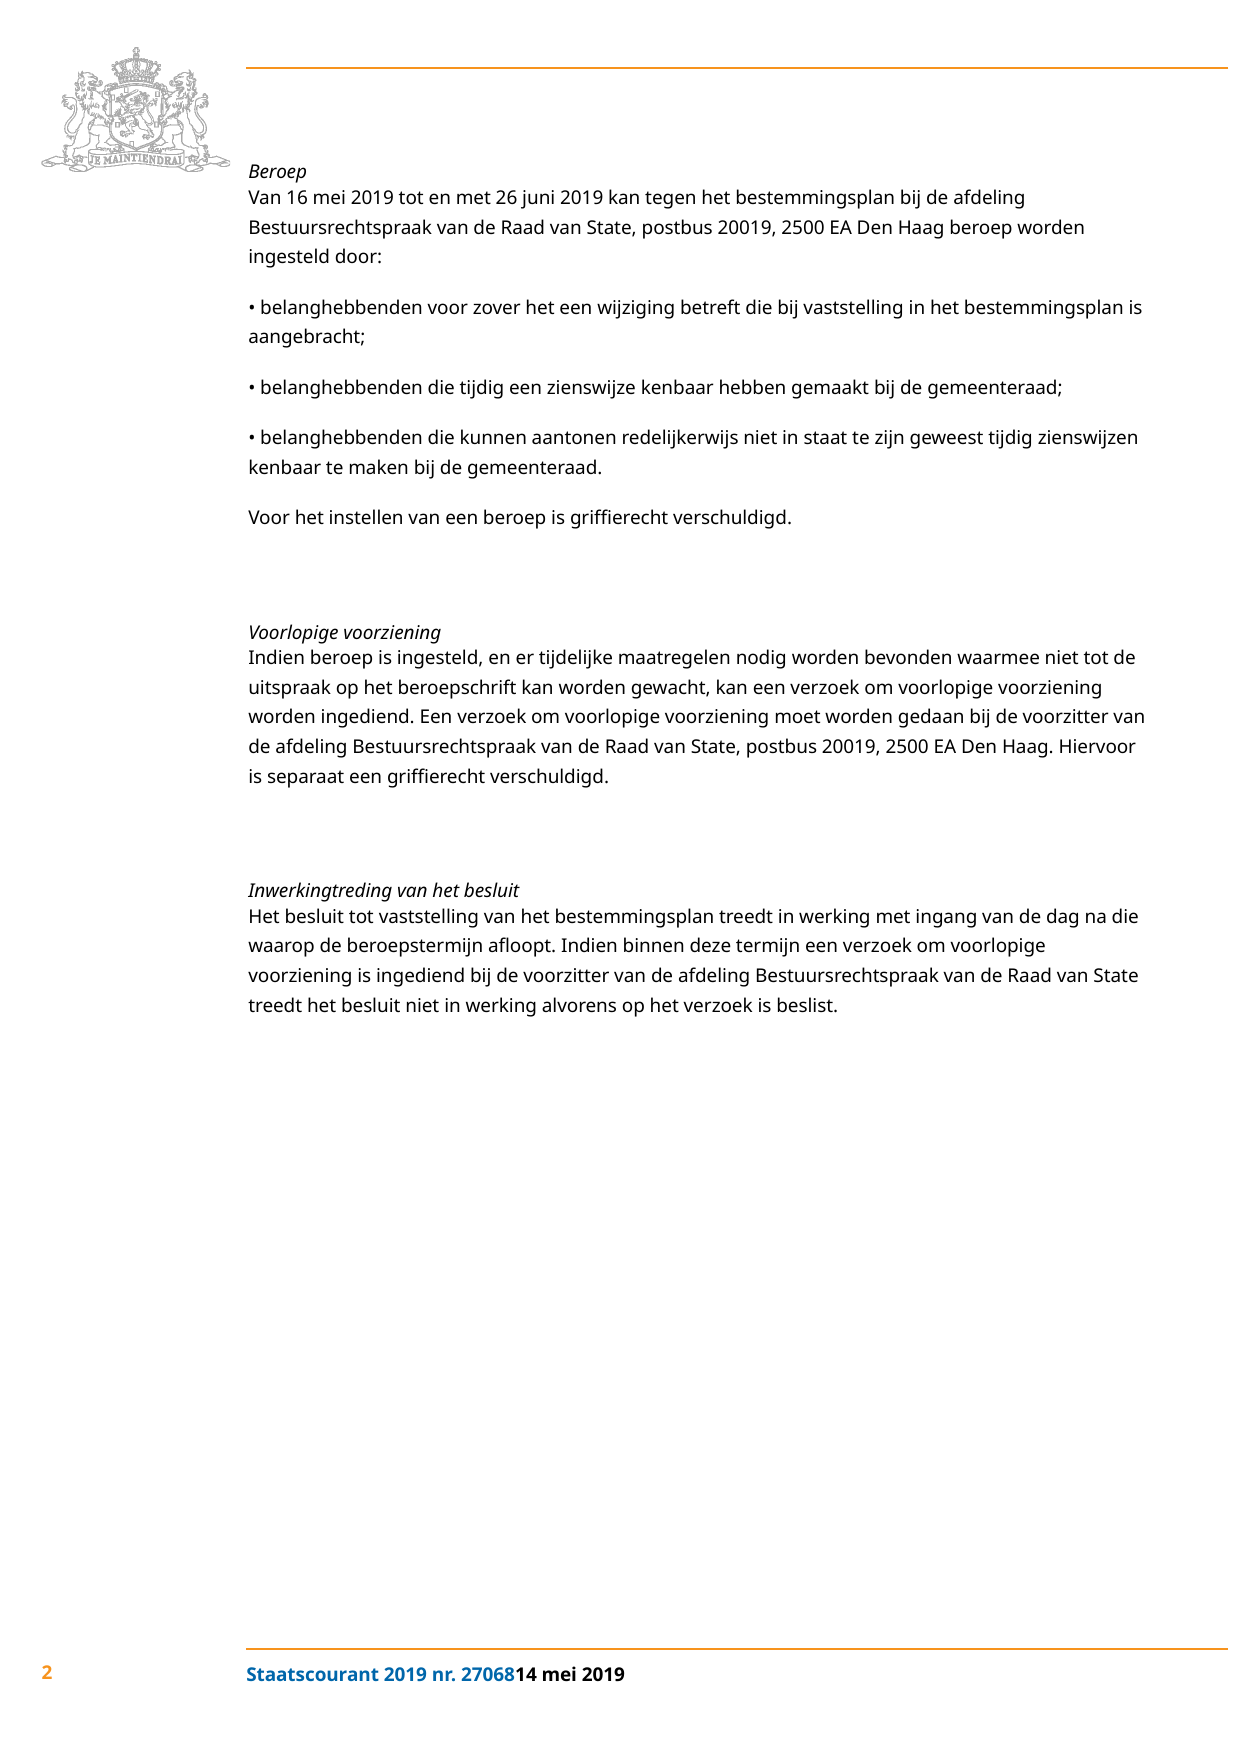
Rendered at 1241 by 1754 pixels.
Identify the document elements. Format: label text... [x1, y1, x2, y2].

text • belanghebbenden die tijdig een zienswijze kenbaar hebben gemaakt bij de gemeenteraad; [248, 374, 1152, 400]
text Voorlopige voorziening [248, 619, 1152, 644]
text Van 16 mei 2019 tot en met 26 juni 2019 kan tegen het bestemmingsplan bij de afdeling Bestuursrechtspraak van de Raad van State, postbus 20019, 2500 EA Den Haag beroep worden ingesteld door: [248, 184, 1152, 269]
text Voor het instellen van een beroep is griffierecht verschuldigd. [248, 504, 1152, 530]
picture [41, 47, 231, 172]
text • belanghebbenden die kunnen aantonen redelijkerwijs niet in staat te zijn geweest tijdig zienswijzen kenbaar te maken bij de gemeenteraad. [248, 424, 1152, 480]
text Indien beroep is ingesteld, en er tijdelijke maatregelen nodig worden bevonden waarmee niet tot de uitspraak op het beroepschrift kan worden gewacht, kan een verzoek om voorlopige voorziening worden ingediend. Een verzoek om voorlopige voorziening moet worden gedaan bij de voorzitter van de afdeling Bestuursrechtspraak van de Raad van State, postbus 20019, 2500 EA Den Haag. Hiervoor is separaat een griffierecht verschuldigd. [248, 644, 1152, 789]
text Inwerkingtreding van het besluit [248, 877, 1152, 903]
text Beroep [248, 159, 1152, 184]
text Het besluit tot vaststelling van het bestemmingsplan treedt in werking met ingang van de dag na die waarop de beroepstermijn afloopt. Indien binnen deze termijn een verzoek om voorlopige voorziening is ingediend bij de voorzitter van de afdeling Bestuursrechtspraak van de Raad van State treedt het besluit niet in werking alvorens op het verzoek is beslist. [248, 903, 1152, 1017]
text • belanghebbenden voor zover het een wijziging betreft die bij vaststelling in het bestemmingsplan is aangebracht; [248, 294, 1152, 349]
